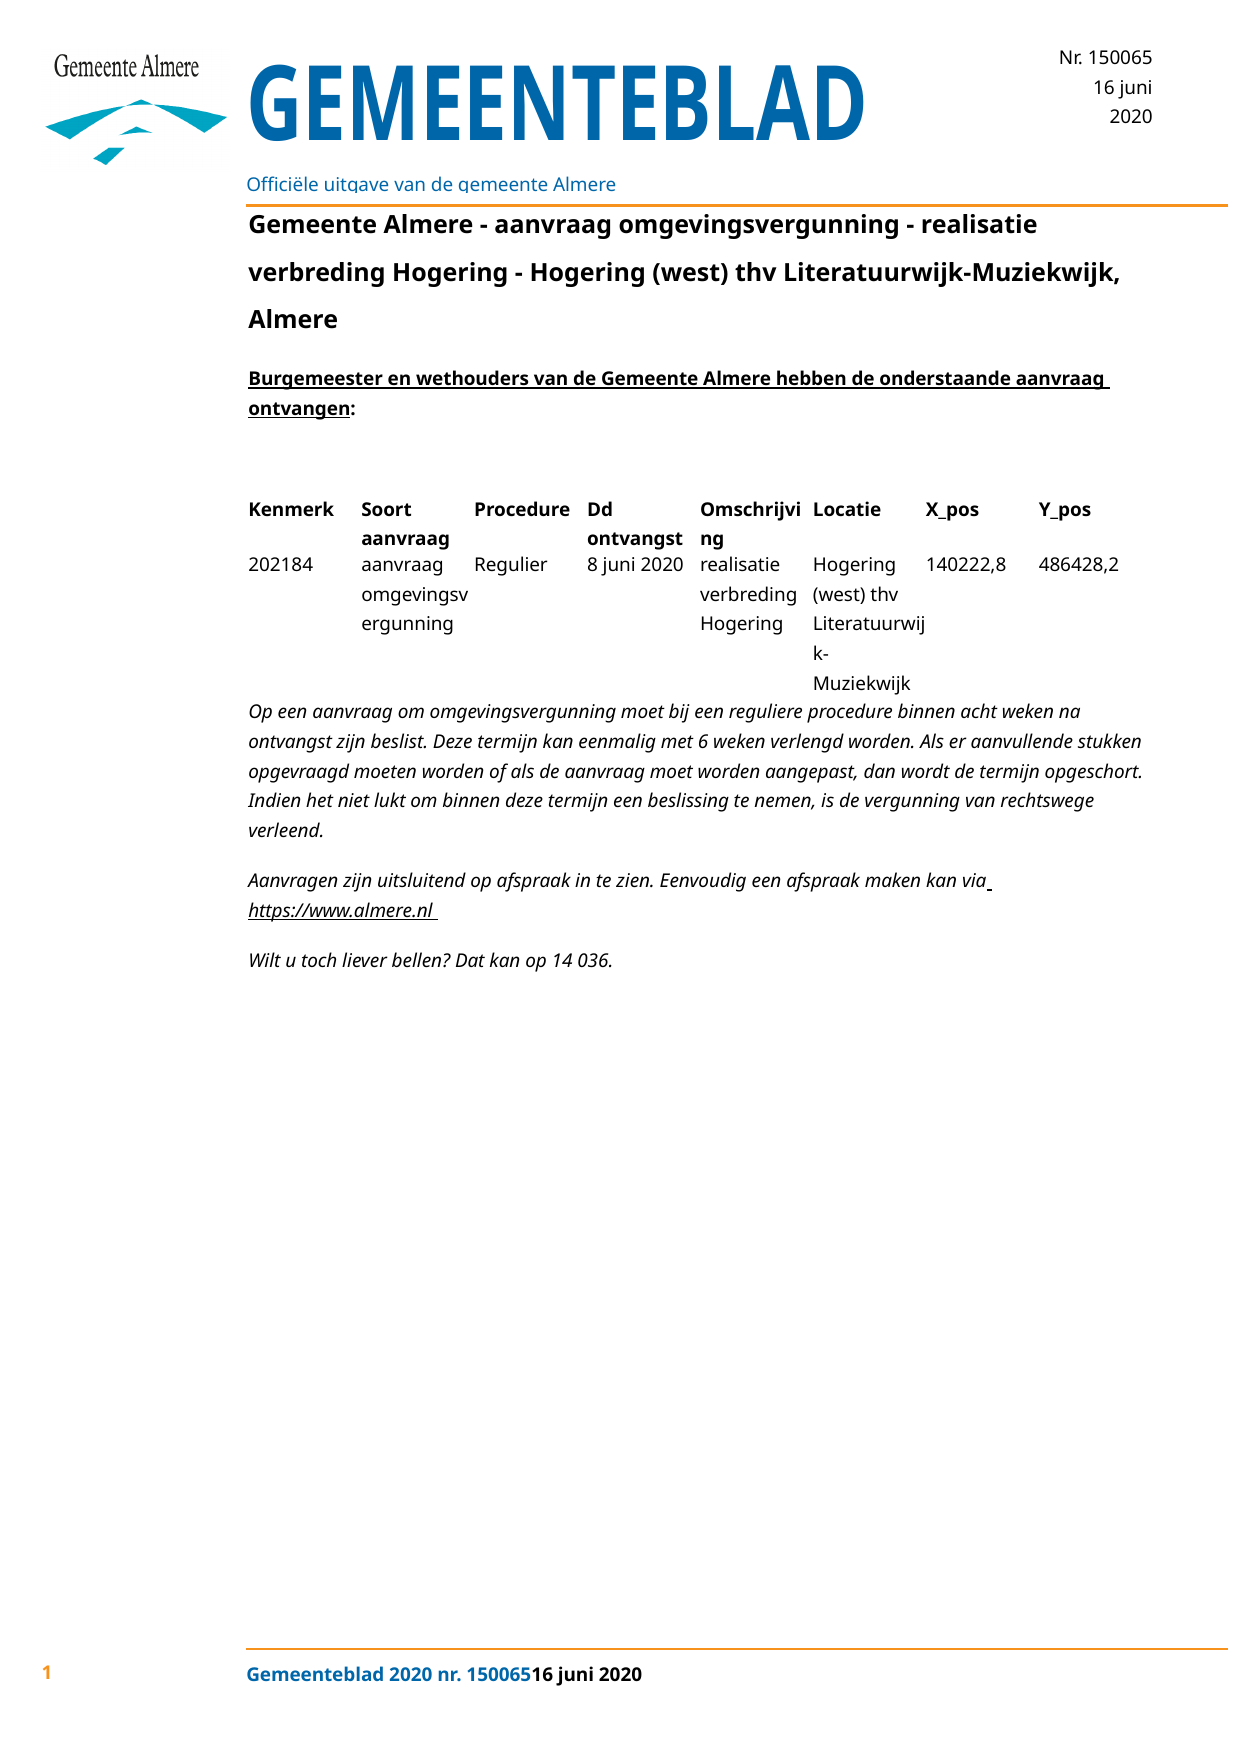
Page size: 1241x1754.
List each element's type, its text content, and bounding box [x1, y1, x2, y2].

text Burgemeester en wethouders van de Gemeente Almere hebben de onderstaande aanvraag ontvangen: [248, 366, 1152, 421]
text Op een aanvraag om omgevingsvergunning moet bij een reguliere procedure binnen acht weken na ontvangst zijn beslist. Deze termijn kan eenmalig met 6 weken verlengd worden. Als er aanvullende stukken opgevraagd moeten worden of als de aanvraag moet worden aangepast, dan wordt de termijn opgeschort. Indien het niet lukt om binnen deze termijn een beslissing te nemen, is de vergunning van rechtswege verleend. [248, 699, 1152, 843]
table_header Kenmerk [248, 496, 361, 551]
table_header X_pos [926, 496, 1038, 551]
table_cell Regulier [474, 551, 587, 695]
text Gemeente Almere - aanvraag omgevingsvergunning - realisatie verbreding Hogering - Hogering (west) thv Literatuurwijk-Muziekwijk, Almere [248, 207, 1152, 336]
table_header Y_pos [1039, 496, 1152, 551]
text Wilt u toch liever bellen? Dat kan op 14 036. [248, 947, 1152, 973]
picture [41, 47, 231, 172]
table_cell aanvraag omgevingsvergunning [361, 551, 474, 695]
table_cell Hogering (west) thv Literatuurwijk-Muziekwijk [813, 551, 926, 695]
table_cell realisatie verbreding Hogering [700, 551, 813, 695]
text Aanvragen zijn uitsluitend op afspraak in te zien. Eenvoudig een afspraak maken kan via https://www.almere.nl [248, 867, 1152, 923]
table_header Procedure [474, 496, 587, 551]
table_cell 8 juni 2020 [587, 551, 700, 695]
table_header Omschrijving [700, 496, 813, 551]
table_cell 202184 [248, 551, 361, 695]
table_cell 486428,2 [1039, 551, 1152, 695]
table_header Dd ontvangst [587, 496, 700, 551]
table_header Soort aanvraag [361, 496, 474, 551]
table_header Locatie [813, 496, 926, 551]
table_cell 140222,8 [926, 551, 1038, 695]
